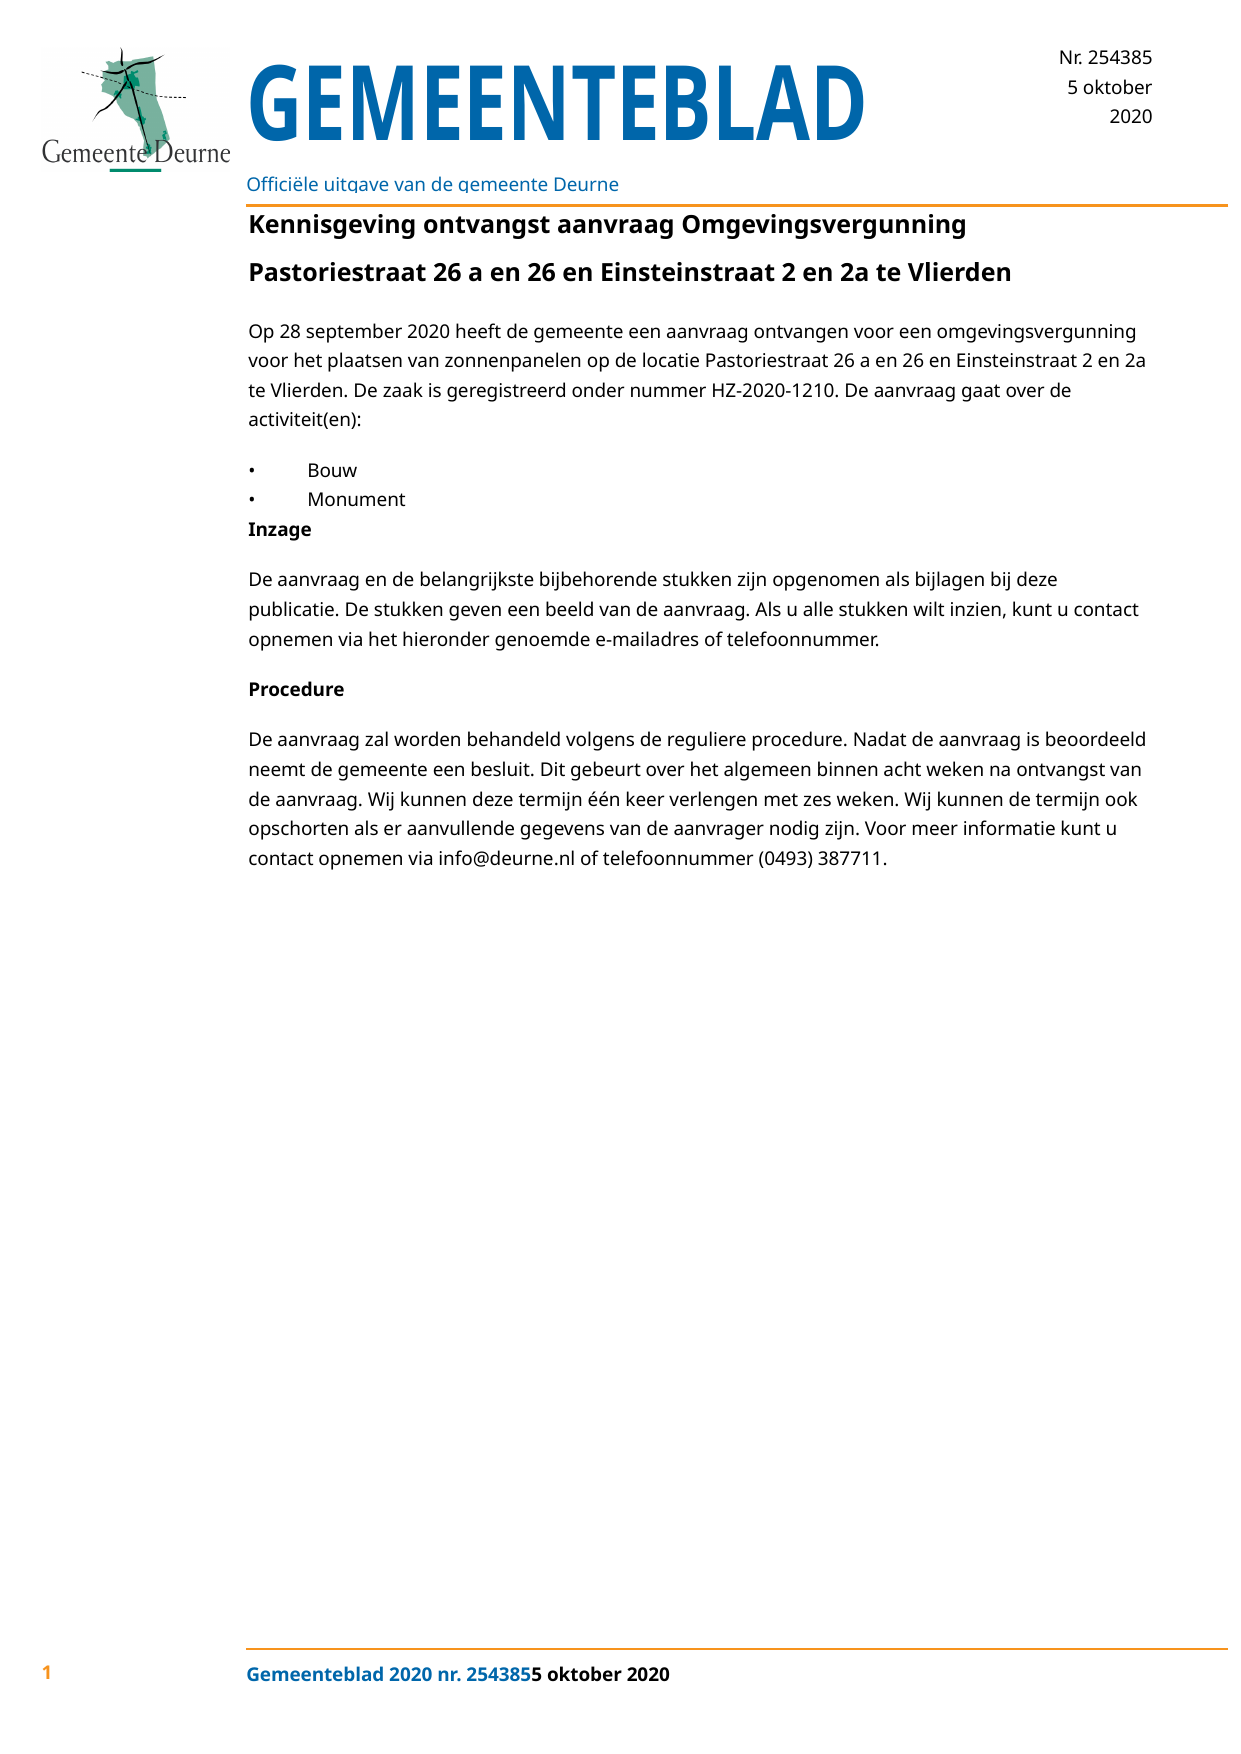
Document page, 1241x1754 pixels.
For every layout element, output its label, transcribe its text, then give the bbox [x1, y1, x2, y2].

text Inzage [248, 516, 1152, 542]
text De aanvraag zal worden behandeld volgens de reguliere procedure. Nadat de aanvraag is beoordeeld neemt de gemeente een besluit. Dit gebeurt over het algemeen binnen acht weken na ontvangst van de aanvraag. Wij kunnen deze termijn één keer verlengen met zes weken. Wij kunnen de termijn ook opschorten als er aanvullende gegevens van de aanvrager nodig zijn. Voor meer informatie kunt u contact opnemen via info@deurne.nl of telefoonnummer (0493) 387711. [248, 727, 1152, 871]
text De aanvraag en de belangrijkste bijbehorende stukken zijn opgenomen als bijlagen bij deze publicatie. De stukken geven een beeld van de aanvraag. Als u alle stukken wilt inzien, kunt u contact opnemen via het hieronder genoemde e-mailadres of telefoonnummer. [248, 567, 1152, 652]
list Monument [248, 487, 1152, 512]
picture [41, 47, 231, 172]
text Kennisgeving ontvangst aanvraag Omgevingsvergunning Pastoriestraat 26 a en 26 en Einsteinstraat 2 en 2a te Vlierden [248, 207, 1152, 288]
list Bouw [248, 457, 1152, 483]
text Procedure [248, 676, 1152, 702]
text Op 28 september 2020 heeft de gemeente een aanvraag ontvangen voor een omgevingsvergunning voor het plaatsen van zonnenpanelen op de locatie Pastoriestraat 26 a en 26 en Einsteinstraat 2 en 2a te Vlierden. De zaak is geregistreerd onder nummer HZ-2020-1210. De aanvraag gaat over de activiteit(en): [248, 318, 1152, 432]
